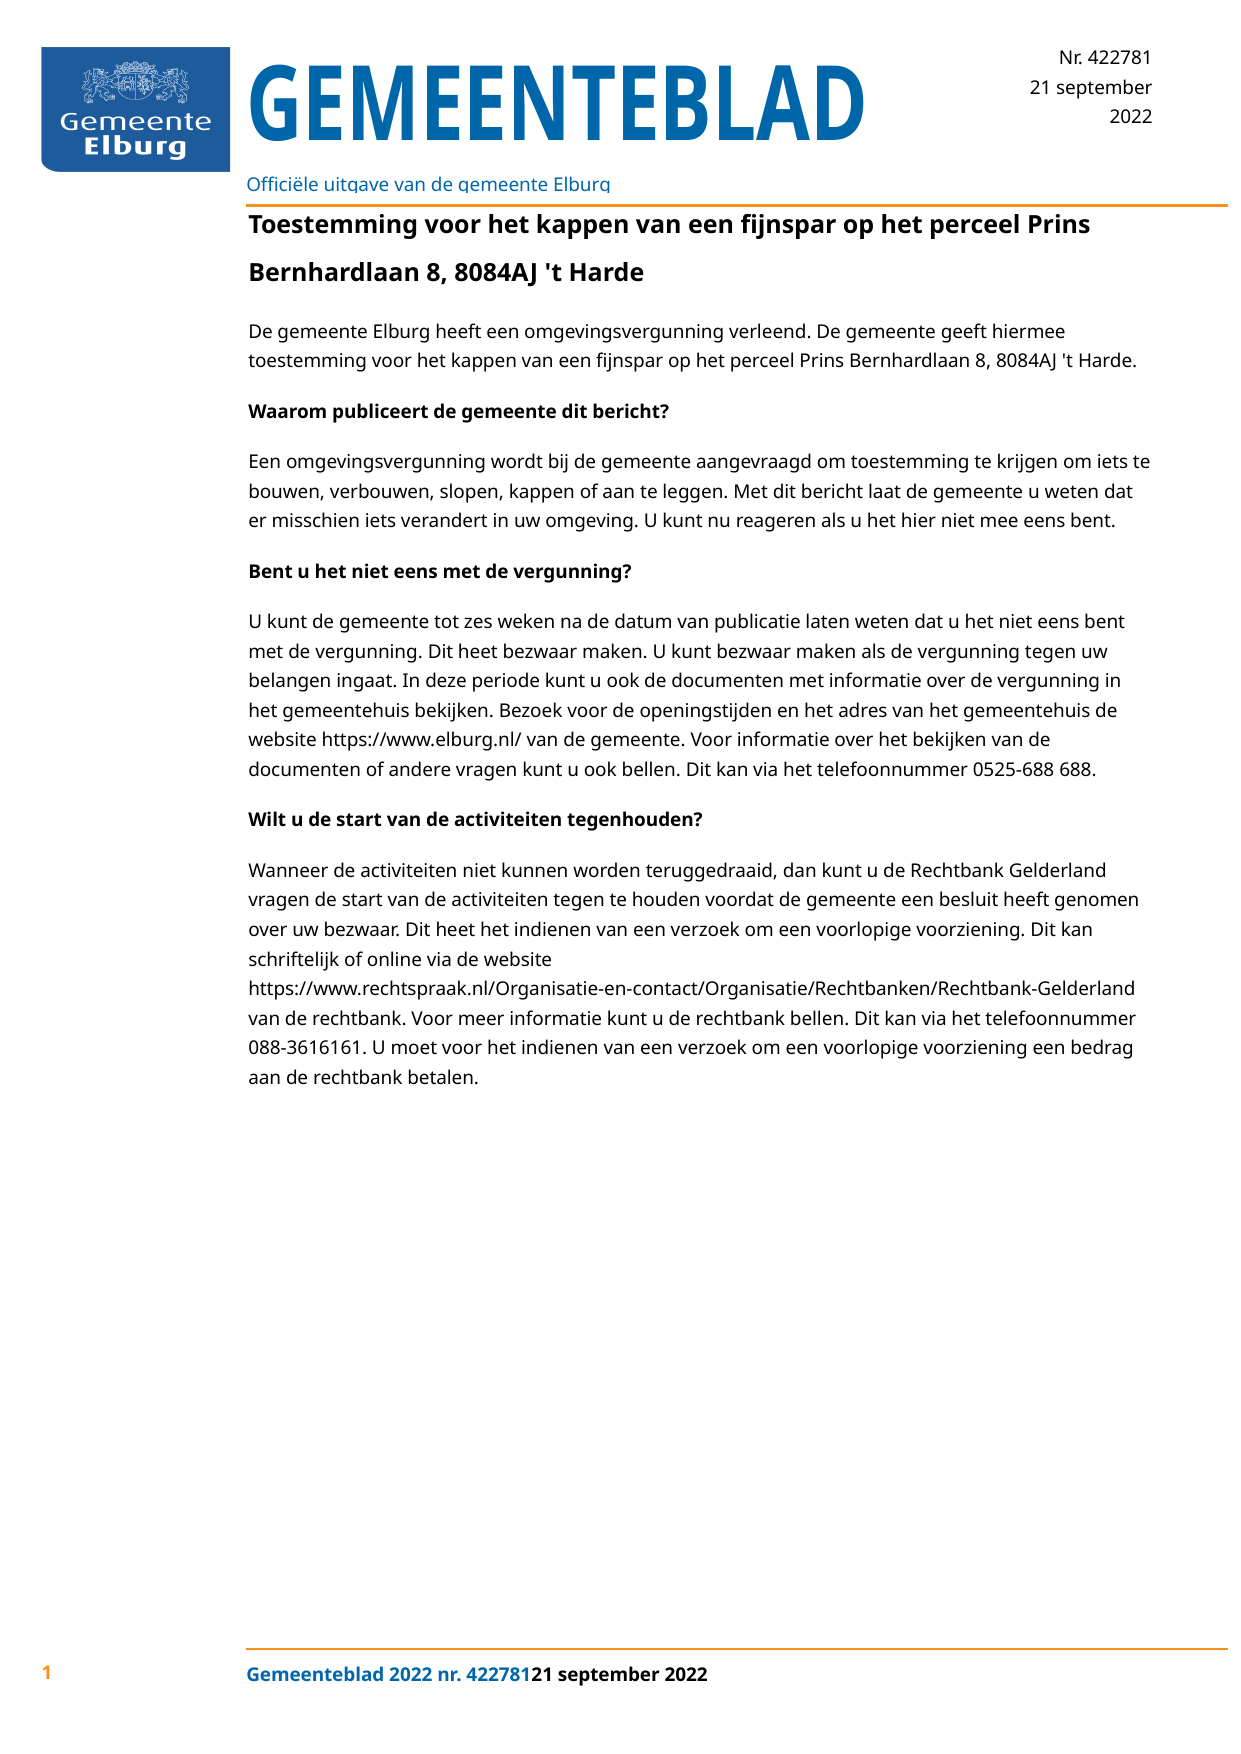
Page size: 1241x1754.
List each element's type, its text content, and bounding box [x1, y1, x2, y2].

text Toestemming voor het kappen van een fijnspar op het perceel Prins Bernhardlaan 8, 8084AJ 't Harde [248, 207, 1152, 288]
text De gemeente Elburg heeft een omgevingsvergunning verleend. De gemeente geeft hiermee toestemming voor het kappen van een fijnspar op het perceel Prins Bernhardlaan 8, 8084AJ 't Harde. [248, 318, 1152, 373]
text Een omgevingsvergunning wordt bij de gemeente aangevraagd om toestemming te krijgen om iets te bouwen, verbouwen, slopen, kappen of aan te leggen. Met dit bericht laat de gemeente u weten dat er misschien iets verandert in uw omgeving. U kunt nu reageren als u het hier niet mee eens bent. [248, 448, 1152, 533]
text Waarom publiceert de gemeente dit bericht? [248, 398, 1152, 424]
text Wanneer de activiteiten niet kunnen worden teruggedraaid, dan kunt u de Rechtbank Gelderland vragen de start van de activiteiten tegen te houden voordat de gemeente een besluit heeft genomen over uw bezwaar. Dit heet het indienen van een verzoek om een voorlopige voorziening. Dit kan schriftelijk of online via de website https://www.rechtspraak.nl/Organisatie-en-contact/Organisatie/Rechtbanken/Rechtbank-Gelderland van de rechtbank. Voor meer informatie kunt u de rechtbank bellen. Dit kan via het telefoonnummer 088-3616161. U moet voor het indienen van een verzoek om een voorlopige voorziening een bedrag aan de rechtbank betalen. [248, 857, 1152, 1090]
picture [41, 47, 231, 172]
text Bent u het niet eens met de vergunning? [248, 558, 1152, 584]
text Wilt u de start van de activiteiten tegenhouden? [248, 807, 1152, 832]
text U kunt de gemeente tot zes weken na de datum van publicatie laten weten dat u het niet eens bent met de vergunning. Dit heet bezwaar maken. U kunt bezwaar maken als de vergunning tegen uw belangen ingaat. In deze periode kunt u ook de documenten met informatie over de vergunning in het gemeentehuis bekijken. Bezoek voor de openingstijden en het adres van het gemeentehuis de website https://www.elburg.nl/ van de gemeente. Voor informatie over het bekijken van de documenten of andere vragen kunt u ook bellen. Dit kan via het telefoonnummer 0525-688 688. [248, 608, 1152, 782]
